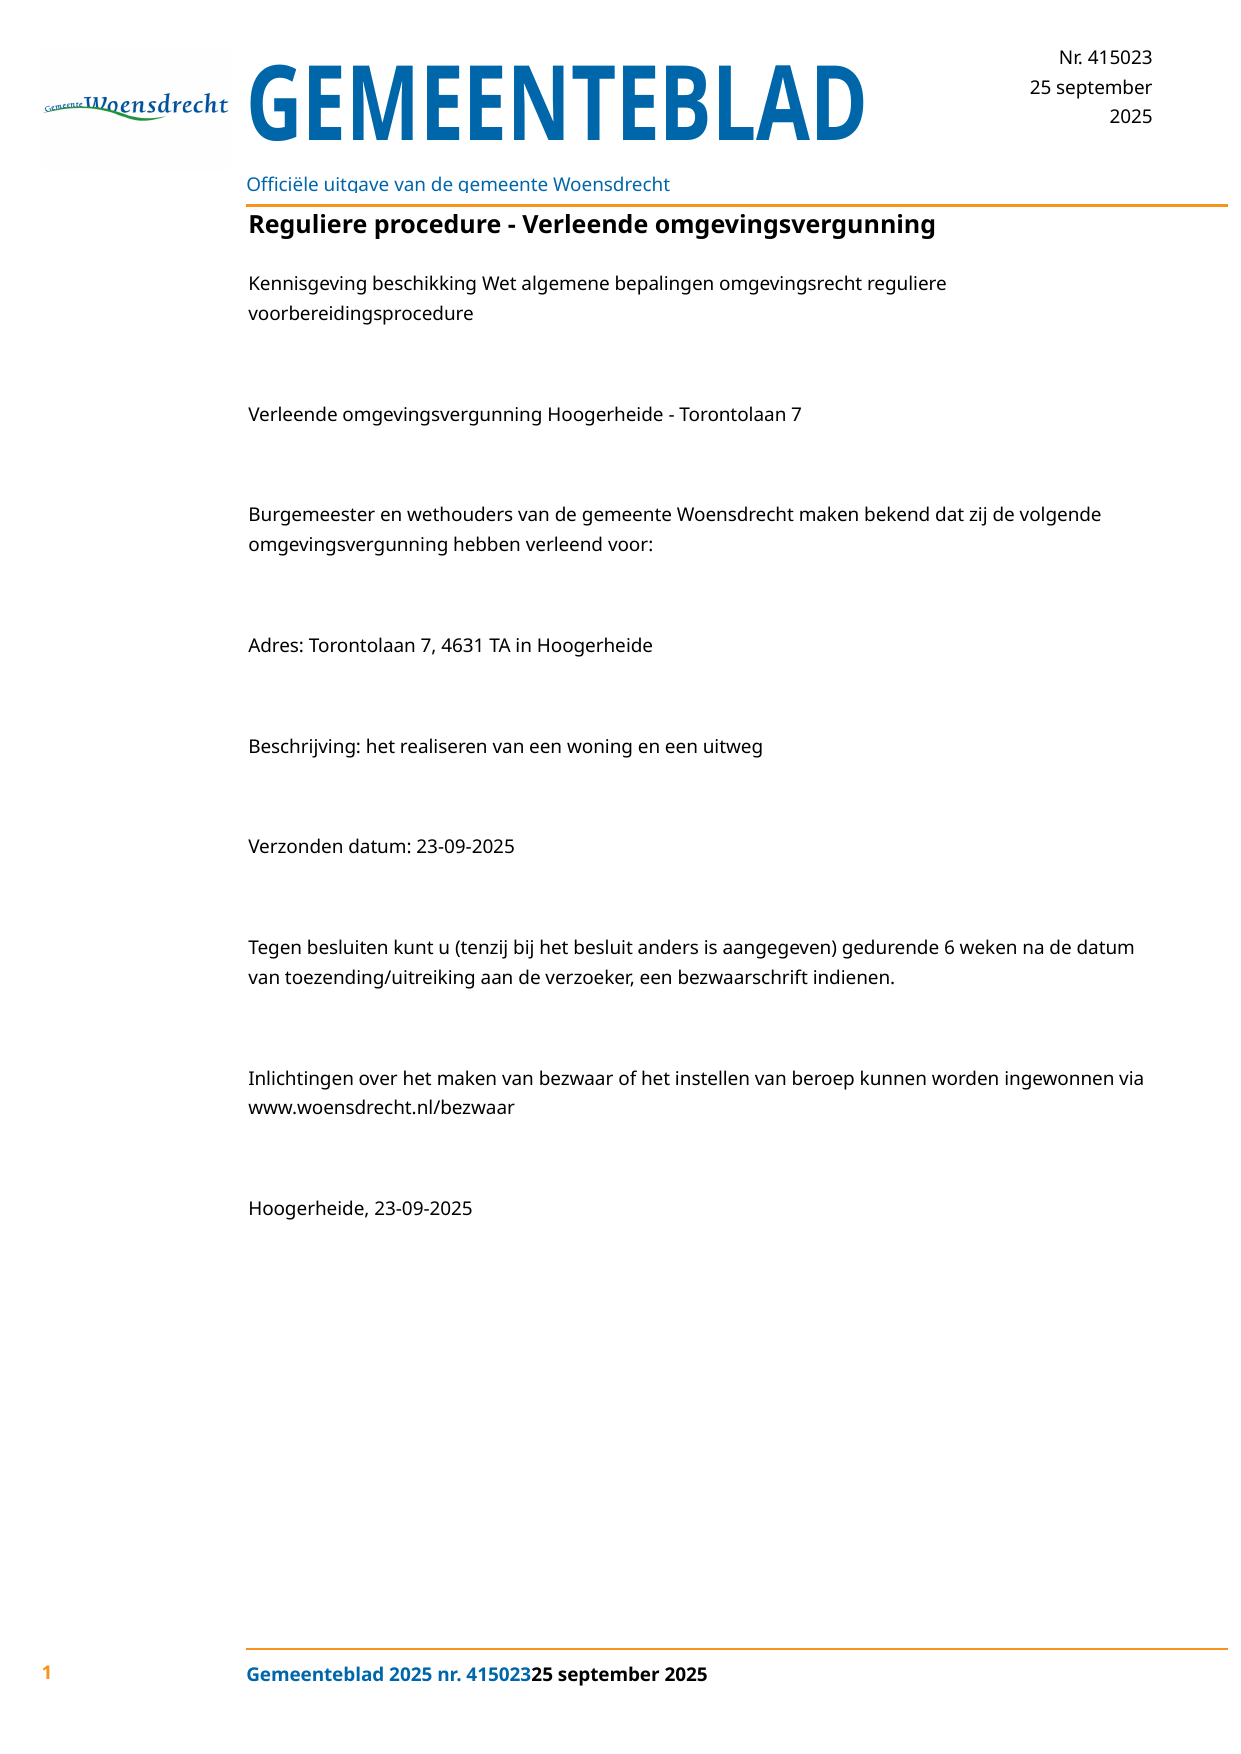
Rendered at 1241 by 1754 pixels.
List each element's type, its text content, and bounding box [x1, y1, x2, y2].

text Beschrijving: het realiseren van een woning en een uitweg [248, 733, 1152, 758]
text Tegen besluiten kunt u (tenzij bij het besluit anders is aangegeven) gedurende 6 weken na de datum van toezending/uitreiking aan de verzoeker, een bezwaarschrift indienen. [248, 934, 1152, 990]
text Kennisgeving beschikking Wet algemene bepalingen omgevingsrecht reguliere voorbereidingsprocedure [248, 270, 1152, 326]
text Verzonden datum: 23-09-2025 [248, 834, 1152, 859]
picture [41, 47, 231, 172]
text Hoogerheide, 23-09-2025 [248, 1195, 1152, 1221]
text Reguliere procedure - Verleende omgevingsvergunning [248, 207, 1152, 241]
text Verleende omgevingsvergunning Hoogerheide - Torontolaan 7 [248, 401, 1152, 426]
text Adres: Torontolaan 7, 4631 TA in Hoogerheide [248, 632, 1152, 658]
text Inlichtingen over het maken van bezwaar of het instellen van beroep kunnen worden ingewonnen via www.woensdrecht.nl/bezwaar [248, 1065, 1152, 1120]
text Burgemeester en wethouders van de gemeente Woensdrecht maken bekend dat zij de volgende omgevingsvergunning hebben verleend voor: [248, 502, 1152, 557]
